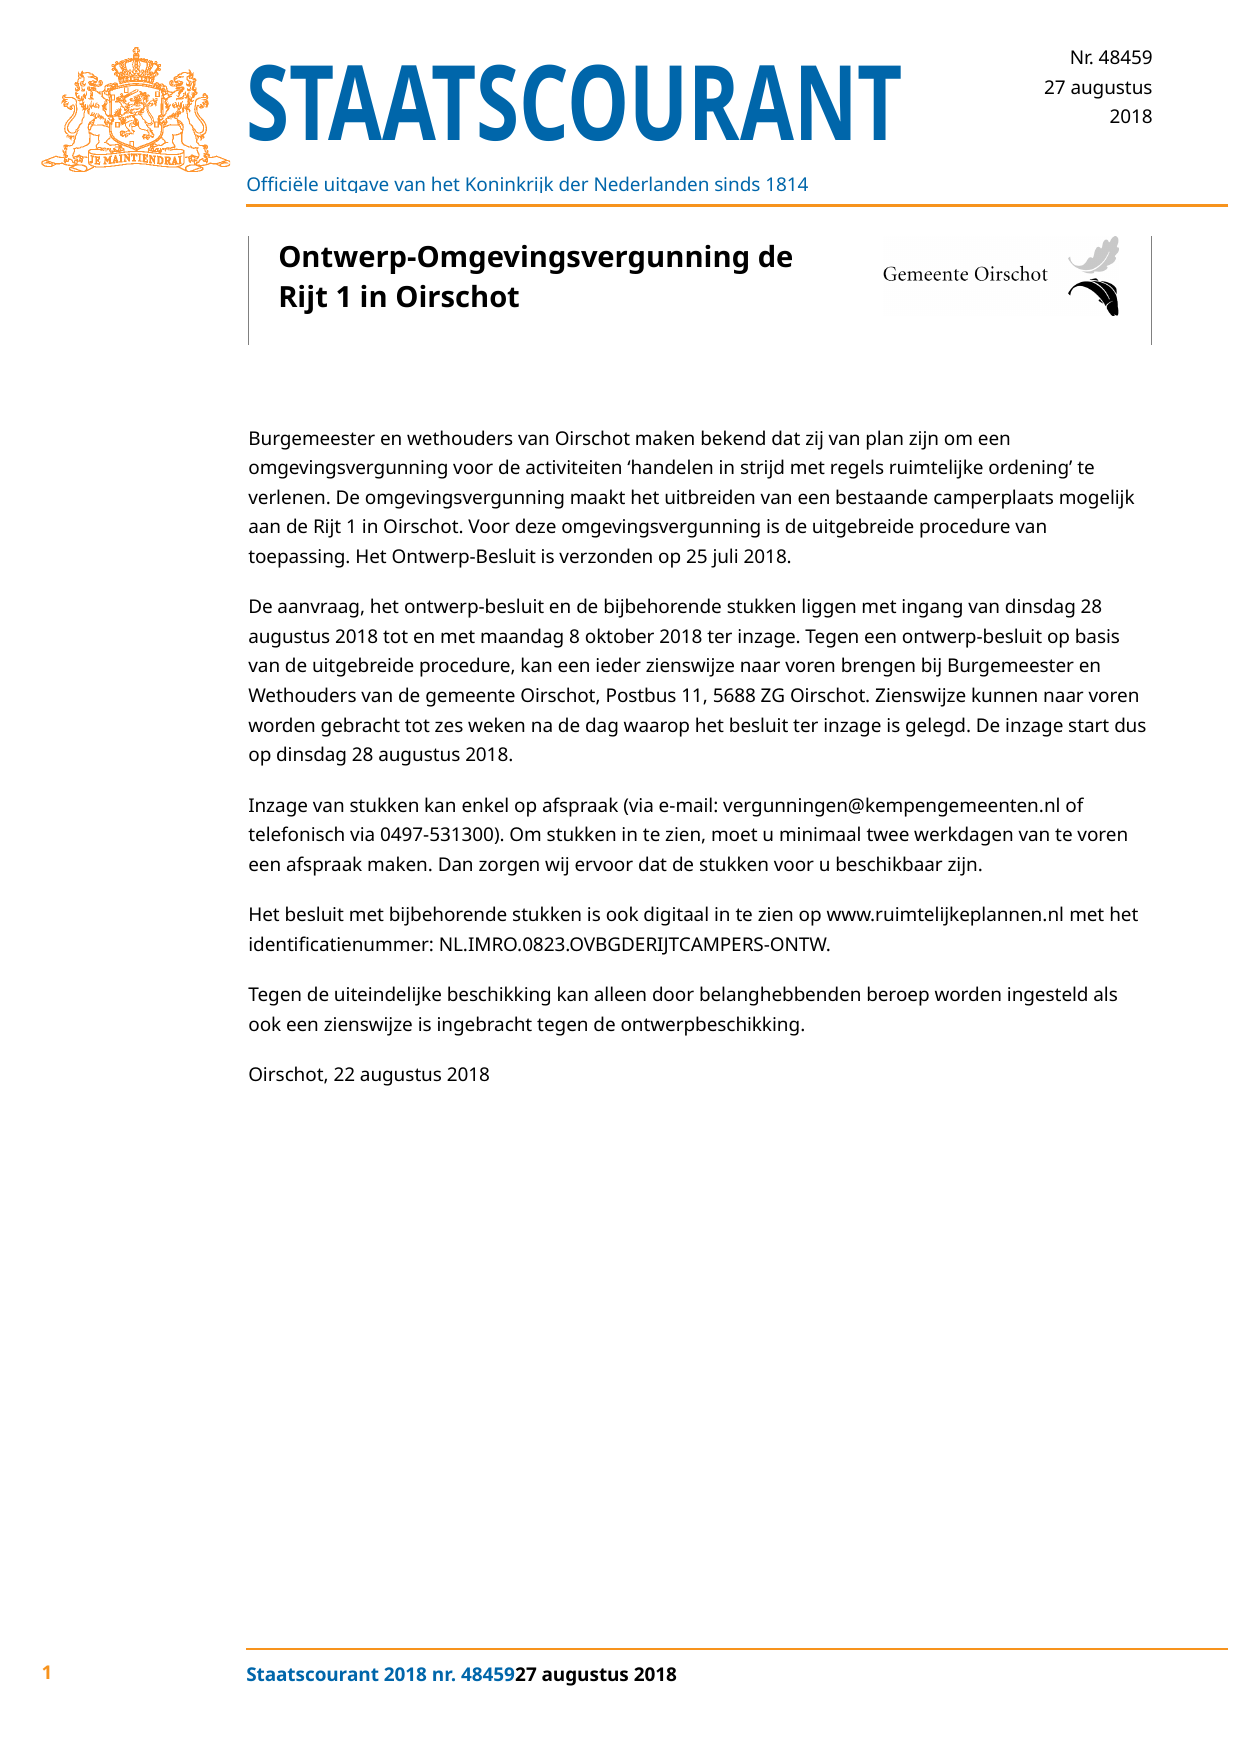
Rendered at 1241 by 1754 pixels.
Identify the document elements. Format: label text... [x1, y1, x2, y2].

text Het besluit met bijbehorende stukken is ook digitaal in te zien op www.ruimtelijkeplannen.nl met het identificatienummer: NL.IMRO.0823.OVBGDERIJTCAMPERS-ONTW. [248, 901, 1152, 957]
text Burgemeester en wethouders van Oirschot maken bekend dat zij van plan zijn om een omgevingsvergunning voor de activiteiten ‘handelen in strijd met regels ruimtelijke ordening’ te verlenen. De omgevingsvergunning maakt het uitbreiden van een bestaande camperplaats mogelijk aan de Rijt 1 in Oirschot. Voor deze omgevingsvergunning is de uitgebreide procedure van toepassing. Het Ontwerp-Besluit is verzonden op 25 juli 2018. [248, 425, 1152, 569]
text Inzage van stukken kan enkel op afspraak (via e-mail: vergunningen@kempengemeenten.nl of telefonisch via 0497-531300). Om stukken in te zien, moet u minimaal twee werkdagen van te voren een afspraak maken. Dan zorgen wij ervoor dat de stukken voor u beschikbaar zijn. [248, 792, 1152, 877]
table_header Ontwerp-Omgevingsvergunning de Rijt 1 in Oirschot [249, 236, 850, 345]
text Oirschot, 22 augustus 2018 [248, 1061, 1152, 1087]
picture [882, 236, 1119, 316]
table_header [850, 236, 1151, 345]
text Tegen de uiteindelijke beschikking kan alleen door belanghebbenden beroep worden ingesteld als ook een zienswijze is ingebracht tegen de ontwerpbeschikking. [248, 981, 1152, 1037]
text De aanvraag, het ontwerp-besluit en de bijbehorende stukken liggen met ingang van dinsdag 28 augustus 2018 tot en met maandag 8 oktober 2018 ter inzage. Tegen een ontwerp-besluit op basis van de uitgebreide procedure, kan een ieder zienswijze naar voren brengen bij Burgemeester en Wethouders van de gemeente Oirschot, Postbus 11, 5688 ZG Oirschot. Zienswijze kunnen naar voren worden gebracht tot zes weken na de dag waarop het besluit ter inzage is gelegd. De inzage start dus op dinsdag 28 augustus 2018. [248, 593, 1152, 767]
picture [41, 47, 231, 172]
